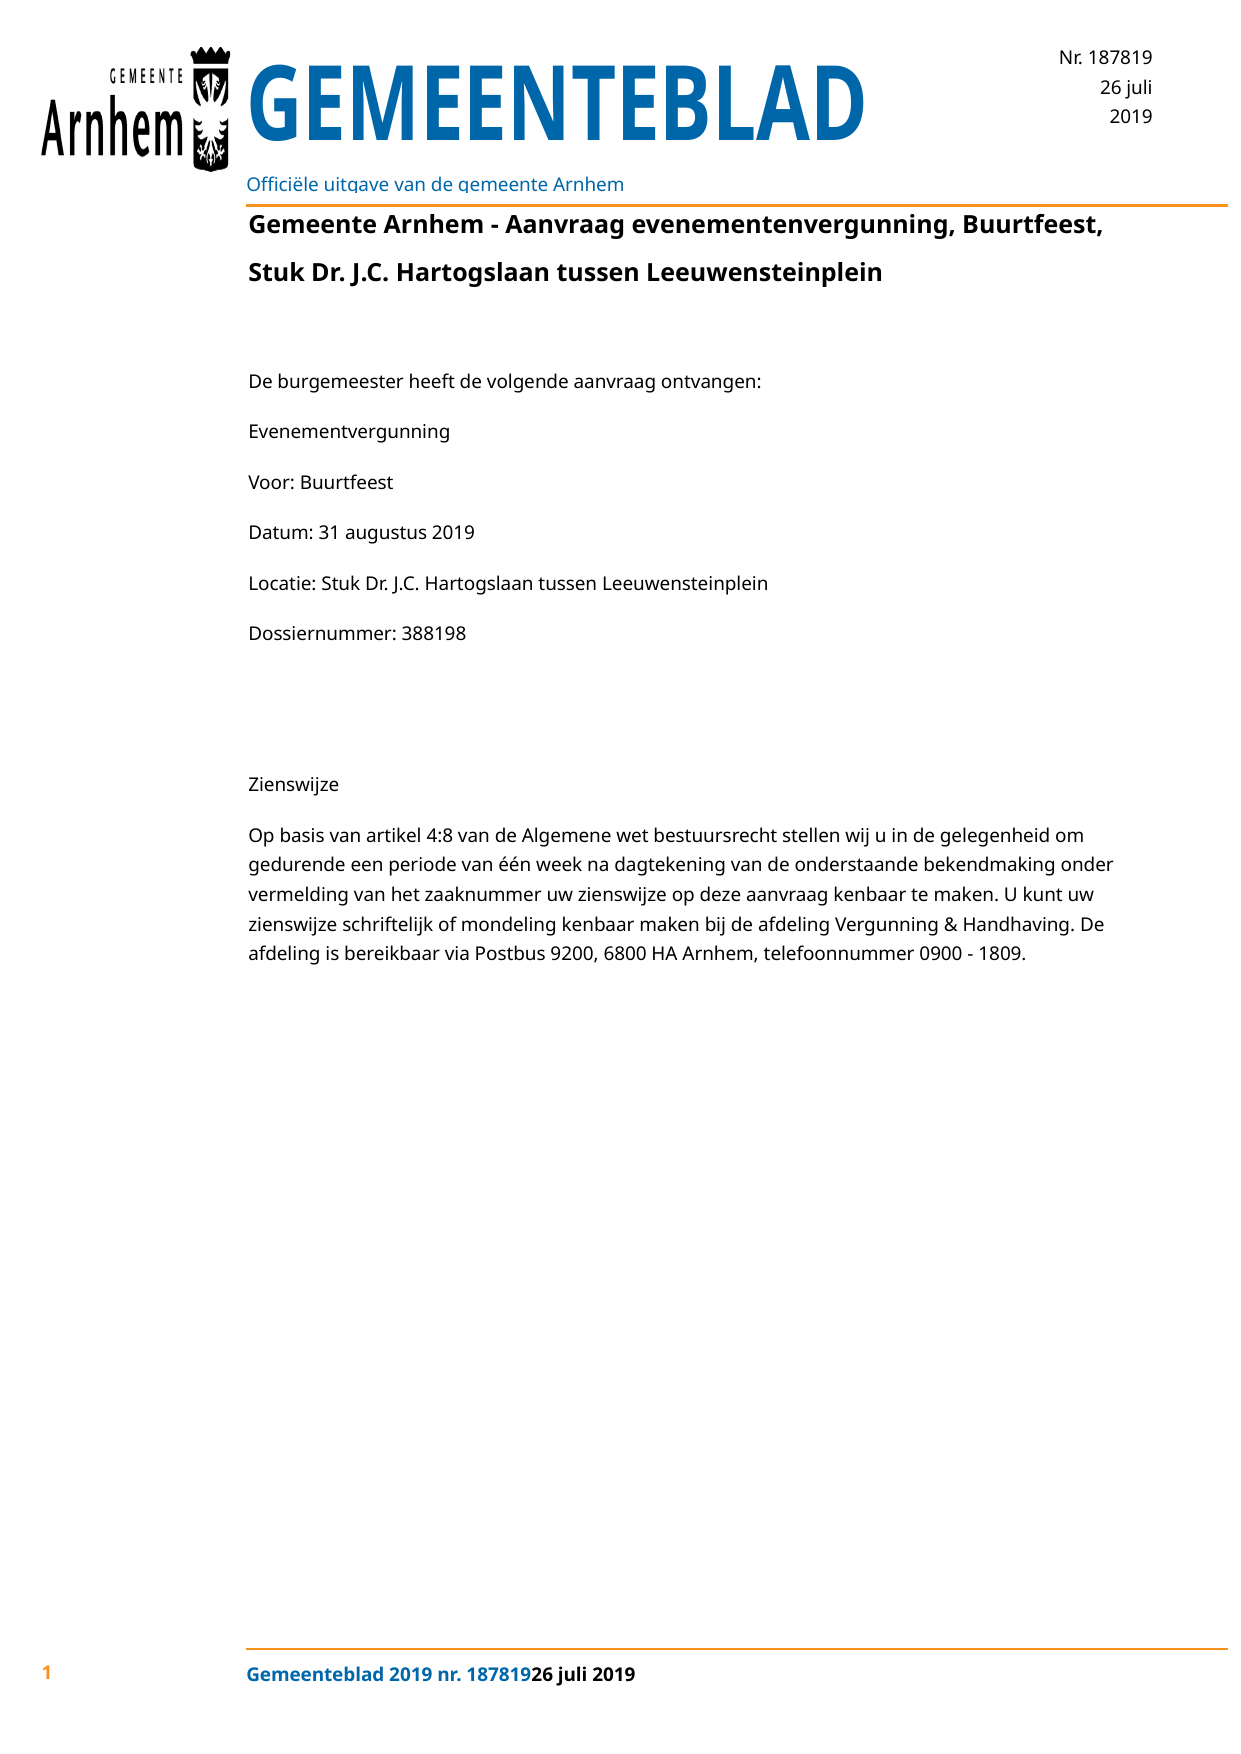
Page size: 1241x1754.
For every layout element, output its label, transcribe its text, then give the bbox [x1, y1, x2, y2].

text Zienswijze [248, 772, 1152, 797]
text Op basis van artikel 4:8 van de Algemene wet bestuursrecht stellen wij u in de gelegenheid om gedurende een periode van één week na dagtekening van de onderstaande bekendmaking onder vermelding van het zaaknummer uw zienswijze op deze aanvraag kenbaar te maken. U kunt uw zienswijze schriftelijk of mondeling kenbaar maken bij de afdeling Vergunning & Handhaving. De afdeling is bereikbaar via Postbus 9200, 6800 HA Arnhem, telefoonnummer 0900 - 1809. [248, 822, 1152, 966]
text Voor: Buurtfeest [248, 469, 1152, 495]
text Datum: 31 augustus 2019 [248, 519, 1152, 545]
text De burgemeester heeft de volgende aanvraag ontvangen: [248, 368, 1152, 394]
text Gemeente Arnhem - Aanvraag evenementenvergunning, Buurtfeest, Stuk Dr. J.C. Hartogslaan tussen Leeuwensteinplein [248, 207, 1152, 288]
text Locatie: Stuk Dr. J.C. Hartogslaan tussen Leeuwensteinplein [248, 570, 1152, 596]
picture [41, 47, 231, 172]
text Dossiernummer: 388198 [248, 620, 1152, 646]
text Evenementvergunning [248, 419, 1152, 444]
